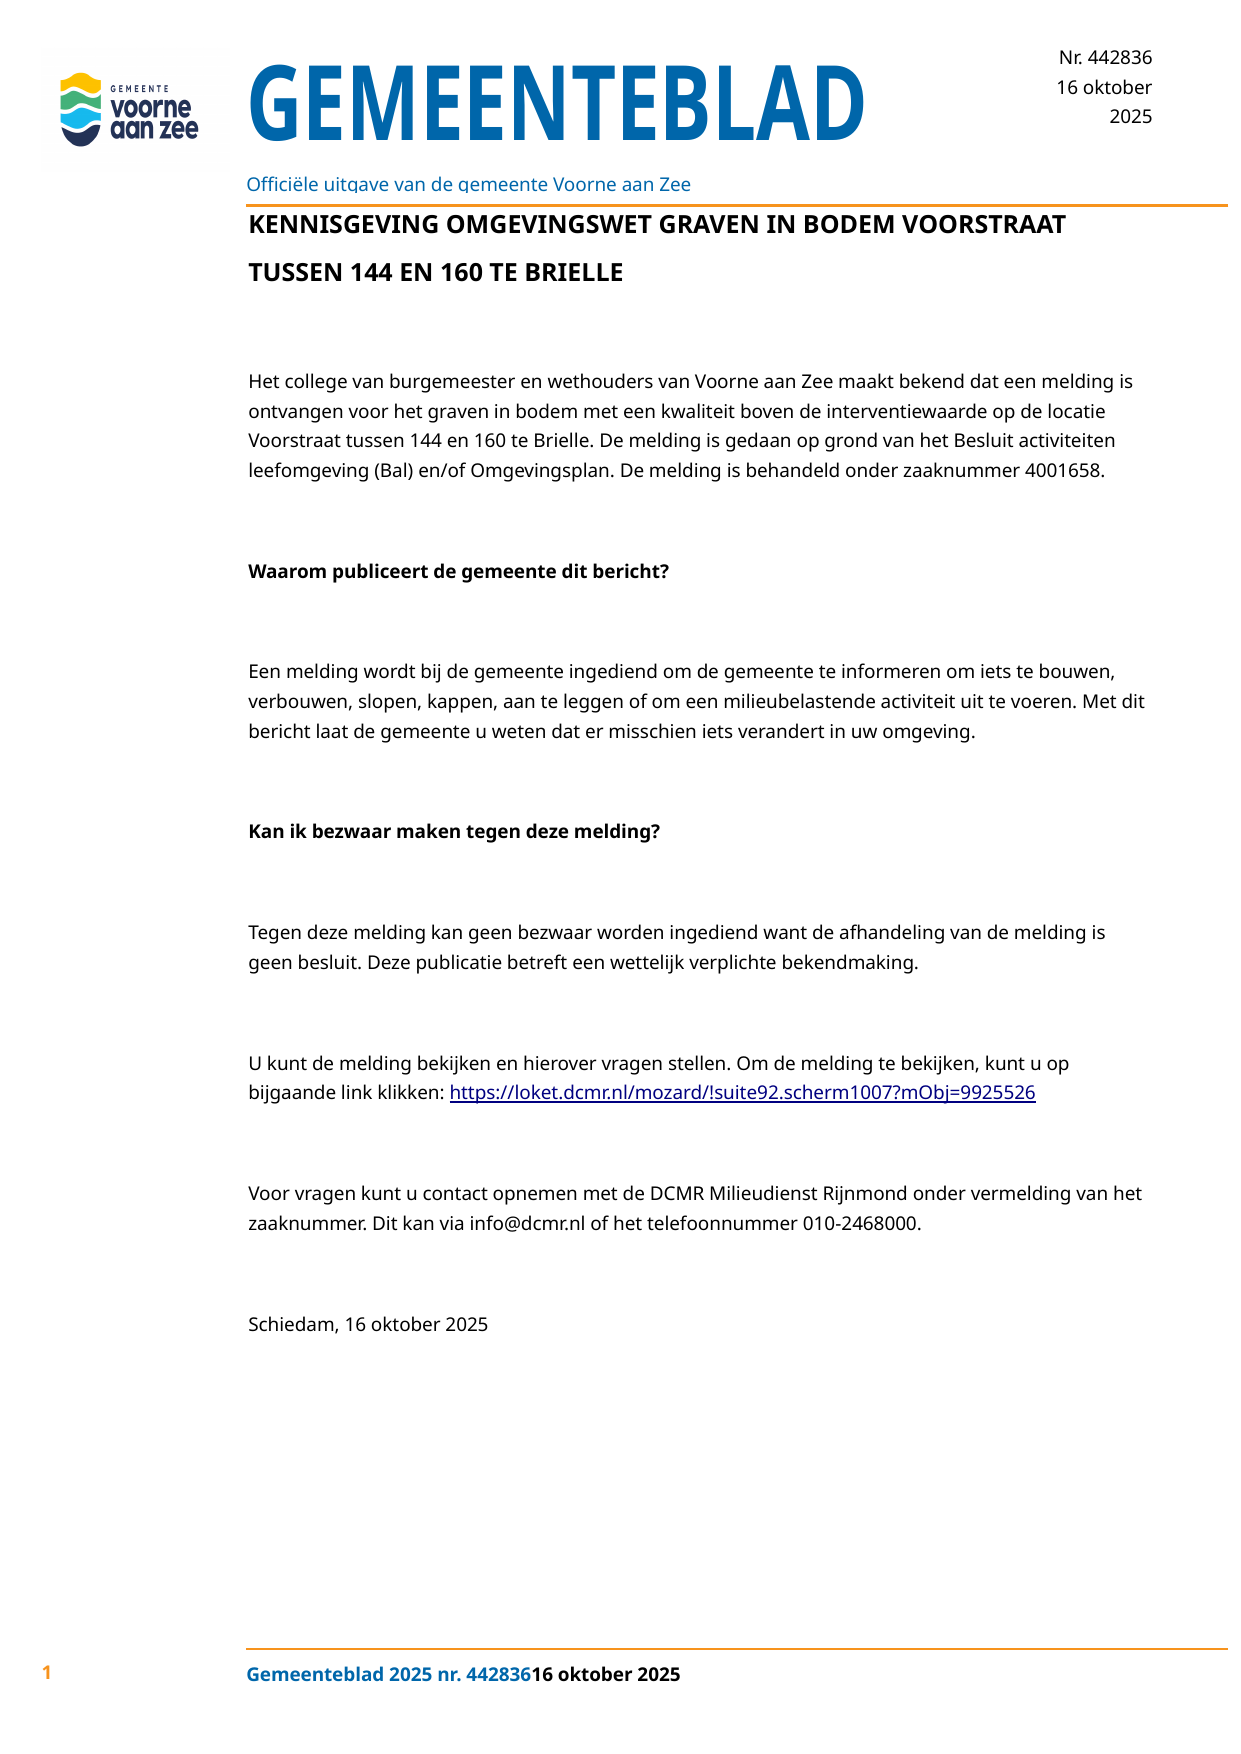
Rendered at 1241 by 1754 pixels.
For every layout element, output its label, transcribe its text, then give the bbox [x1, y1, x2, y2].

text Het college van burgemeester en wethouders van Voorne aan Zee maakt bekend dat een melding is ontvangen voor het graven in bodem met een kwaliteit boven de interventiewaarde op de locatie Voorstraat tussen 144 en 160 te Brielle. De melding is gedaan op grond van het Besluit activiteiten leefomgeving (Bal) en/of Omgevingsplan. De melding is behandeld onder zaaknummer 4001658. [248, 368, 1152, 483]
text Voor vragen kunt u contact opnemen met de DCMR Milieudienst Rijnmond onder vermelding van het zaaknummer. Dit kan via info@dcmr.nl of het telefoonnummer 010‑2468000. [248, 1180, 1152, 1236]
text KENNISGEVING OMGEVINGSWET GRAVEN IN BODEM VOORSTRAAT TUSSEN 144 EN 160 TE BRIELLE [248, 207, 1152, 288]
text Waarom publiceert de gemeente dit bericht? [248, 558, 1152, 584]
text Een melding wordt bij de gemeente ingediend om de gemeente te informeren om iets te bouwen, verbouwen, slopen, kappen, aan te leggen of om een milieubelastende activiteit uit te voeren. Met dit bericht laat de gemeente u weten dat er misschien iets verandert in uw omgeving. [248, 659, 1152, 744]
text Tegen deze melding kan geen bezwaar worden ingediend want de afhandeling van de melding is geen besluit. Deze publicatie betreft een wettelijk verplichte bekendmaking. [248, 919, 1152, 975]
text Kan ik bezwaar maken tegen deze melding? [248, 819, 1152, 844]
text Schiedam, 16 oktober 2025 [248, 1311, 1152, 1337]
text U kunt de melding bekijken en hierover vragen stellen. Om de melding te bekijken, kunt u op bijgaande link klikken: https://loket.dcmr.nl/mozard/!suite92.scherm1007?mObj=9925526 [248, 1050, 1152, 1105]
picture [41, 47, 231, 172]
